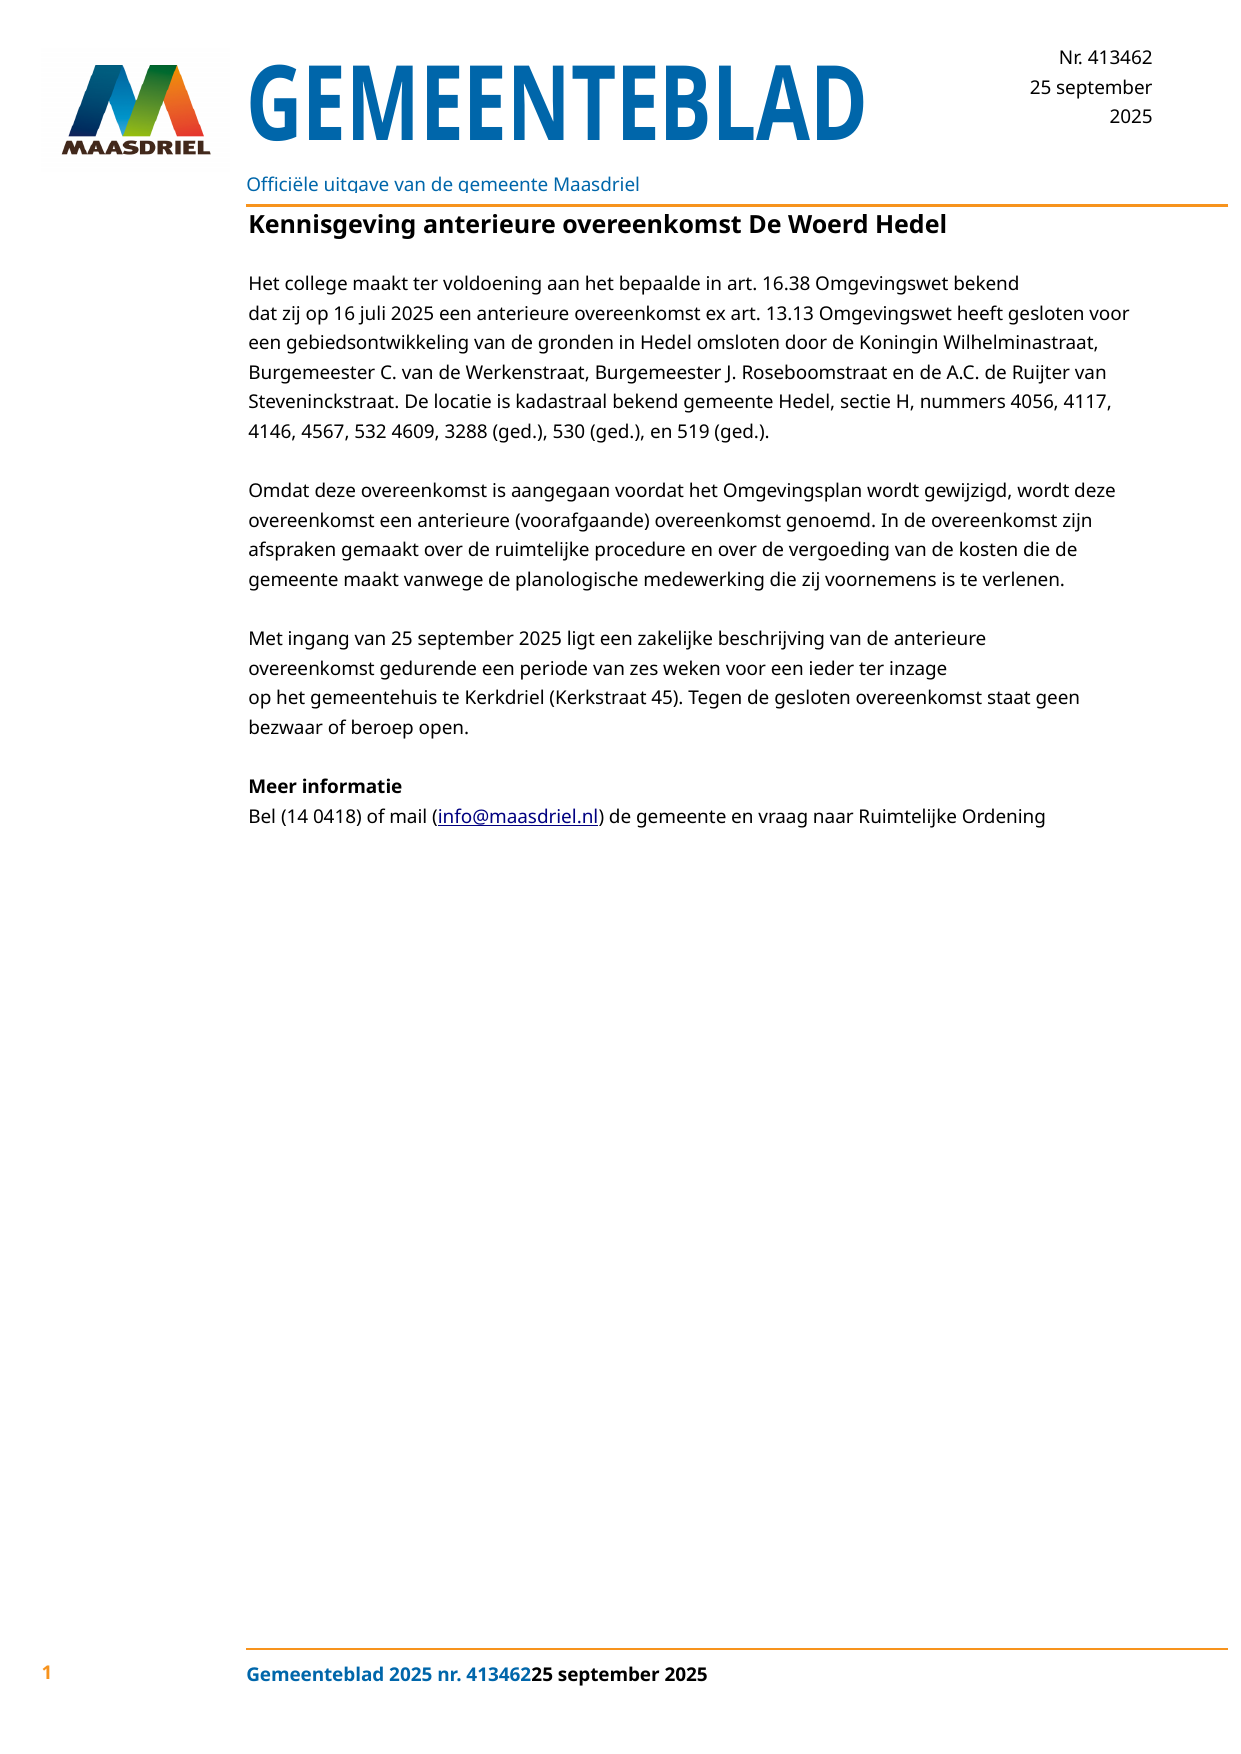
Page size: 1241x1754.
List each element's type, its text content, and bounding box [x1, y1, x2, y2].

text Met ingang van 25 september 2025 ligt een zakelijke beschrijving van de anterieure [248, 625, 1152, 651]
text Omdat deze overeenkomst is aangegaan voordat het Omgevingsplan wordt gewijzigd, wordt deze overeenkomst een anterieure (voorafgaande) overeenkomst genoemd. In de overeenkomst zijn afspraken gemaakt over de ruimtelijke procedure en over de vergoeding van de kosten die de gemeente maakt vanwege de planologische medewerking die zij voornemens is te verlenen. [248, 477, 1152, 592]
text overeenkomst gedurende een periode van zes weken voor een ieder ter inzage [248, 655, 1152, 681]
text Het college maakt ter voldoening aan het bepaalde in art. 16.38 Omgevingswet bekend [248, 270, 1152, 296]
text Bel (14 0418) of mail (info@maasdriel.nl) de gemeente en vraag naar Ruimtelijke Ordening [248, 803, 1152, 828]
text Meer informatie [248, 773, 1152, 799]
text dat zij op 16 juli 2025 een anterieure overeenkomst ex art. 13.13 Omgevingswet heeft gesloten voor een gebiedsontwikkeling van de gronden in Hedel omsloten door de Koningin Wilhelminastraat, Burgemeester C. van de Werkenstraat, Burgemeester J. Roseboomstraat en de A.C. de Ruijter van Steveninckstraat. De locatie is kadastraal bekend gemeente Hedel, sectie H, nummers 4056, 4117, 4146, 4567, 532 4609, 3288 (ged.), 530 (ged.), en 519 (ged.). [248, 300, 1152, 444]
text op het gemeentehuis te Kerkdriel (Kerkstraat 45). Tegen de gesloten overeenkomst staat geen bezwaar of beroep open. [248, 684, 1152, 740]
text Kennisgeving anterieure overeenkomst De Woerd Hedel [248, 207, 1152, 241]
picture [41, 47, 231, 172]
